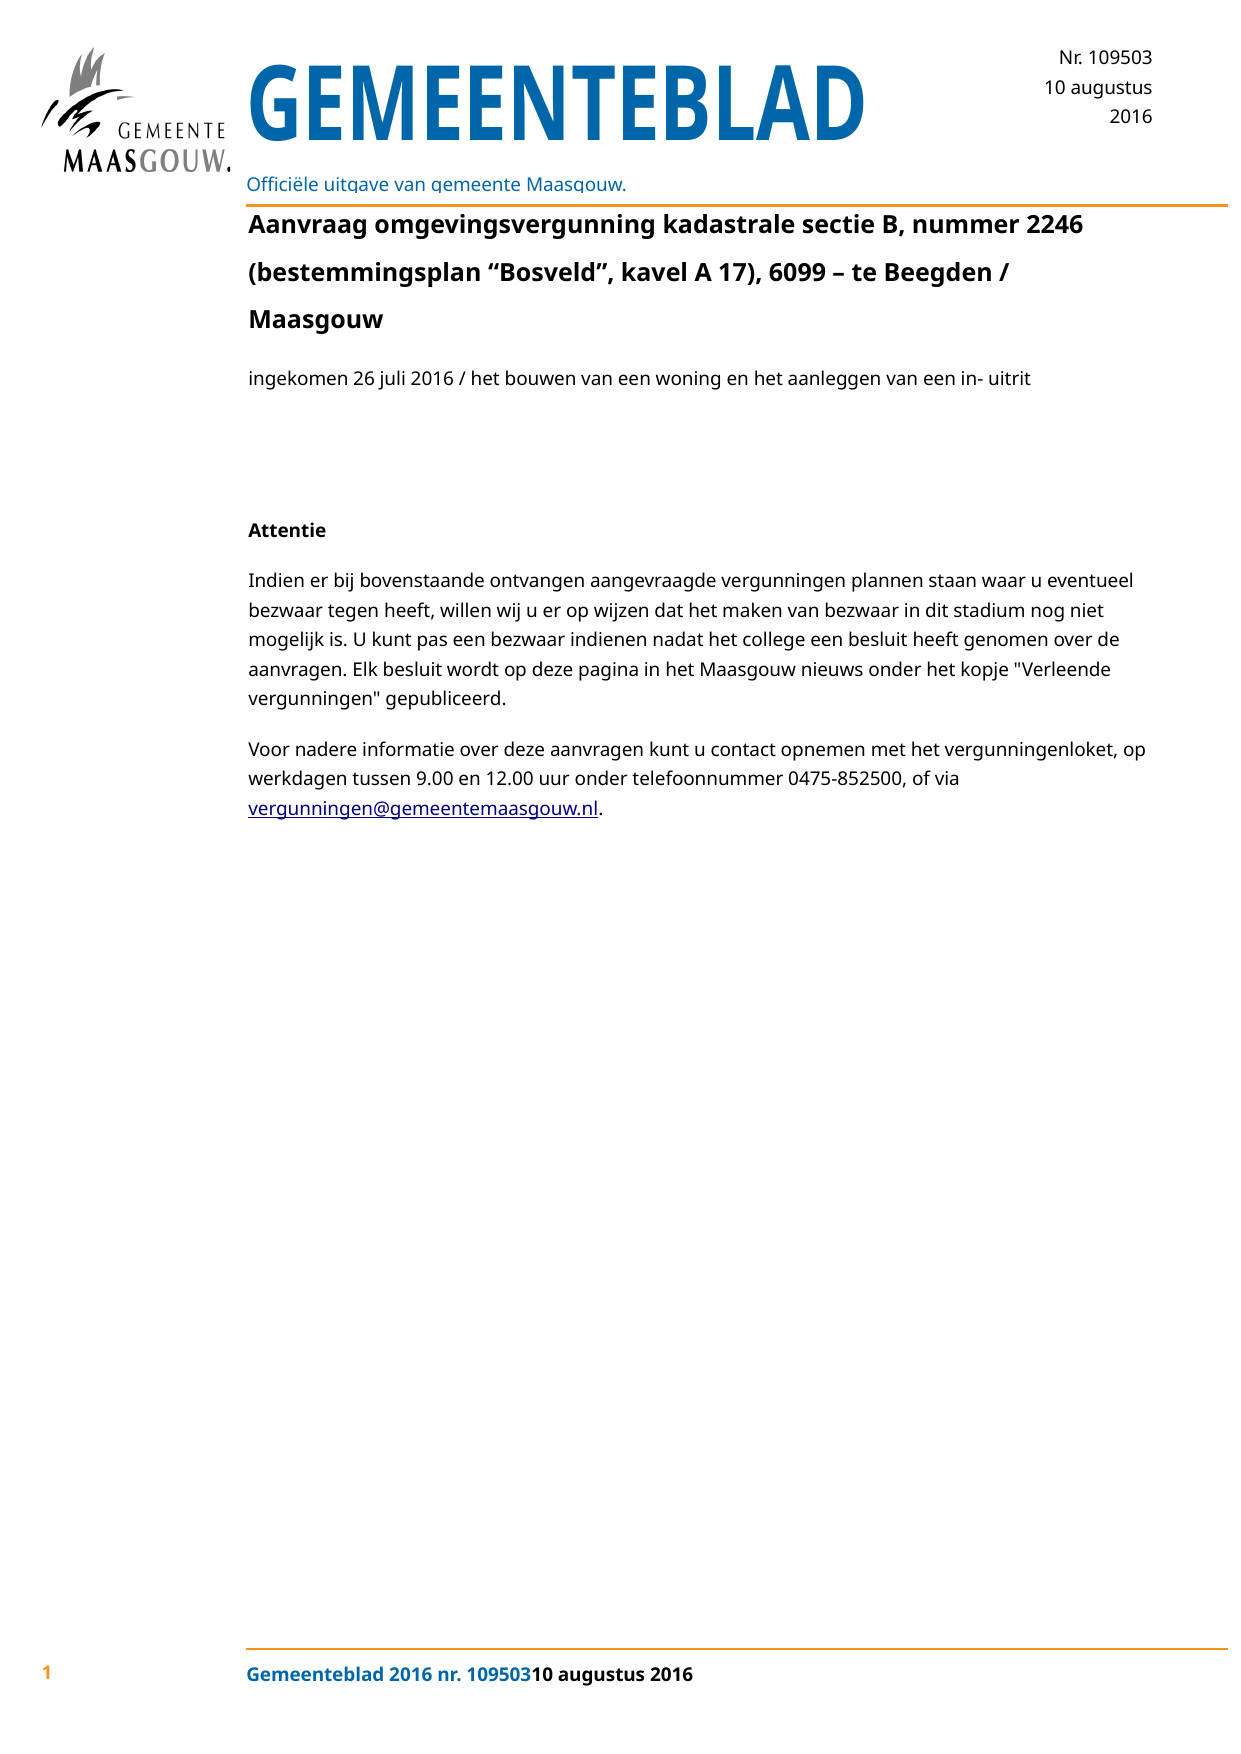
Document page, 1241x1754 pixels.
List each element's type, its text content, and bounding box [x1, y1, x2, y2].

picture [41, 47, 231, 172]
text Aanvraag omgevingsvergunning kadastrale sectie B, nummer 2246 (bestemmingsplan “Bosveld”, kavel A 17), 6099 – te Beegden / Maasgouw [248, 207, 1152, 336]
text Attentie [248, 517, 1152, 542]
text ingekomen 26 juli 2016 / het bouwen van een woning en het aanleggen van een in- uitrit [248, 366, 1152, 391]
text Voor nadere informatie over deze aanvragen kunt u contact opnemen met het vergunningenloket, op werkdagen tussen 9.00 en 12.00 uur onder telefoonnummer 0475-852500, of via vergunningen@gemeentemaasgouw.nl. [248, 736, 1152, 821]
text Indien er bij bovenstaande ontvangen aangevraagde vergunningen plannen staan waar u eventueel bezwaar tegen heeft, willen wij u er op wijzen dat het maken van bezwaar in dit stadium nog niet mogelijk is. U kunt pas een bezwaar indienen nadat het college een besluit heeft genomen over de aanvragen. Elk besluit wordt op deze pagina in het Maasgouw nieuws onder het kopje "Verleende vergunningen" gepubliceerd. [248, 567, 1152, 711]
